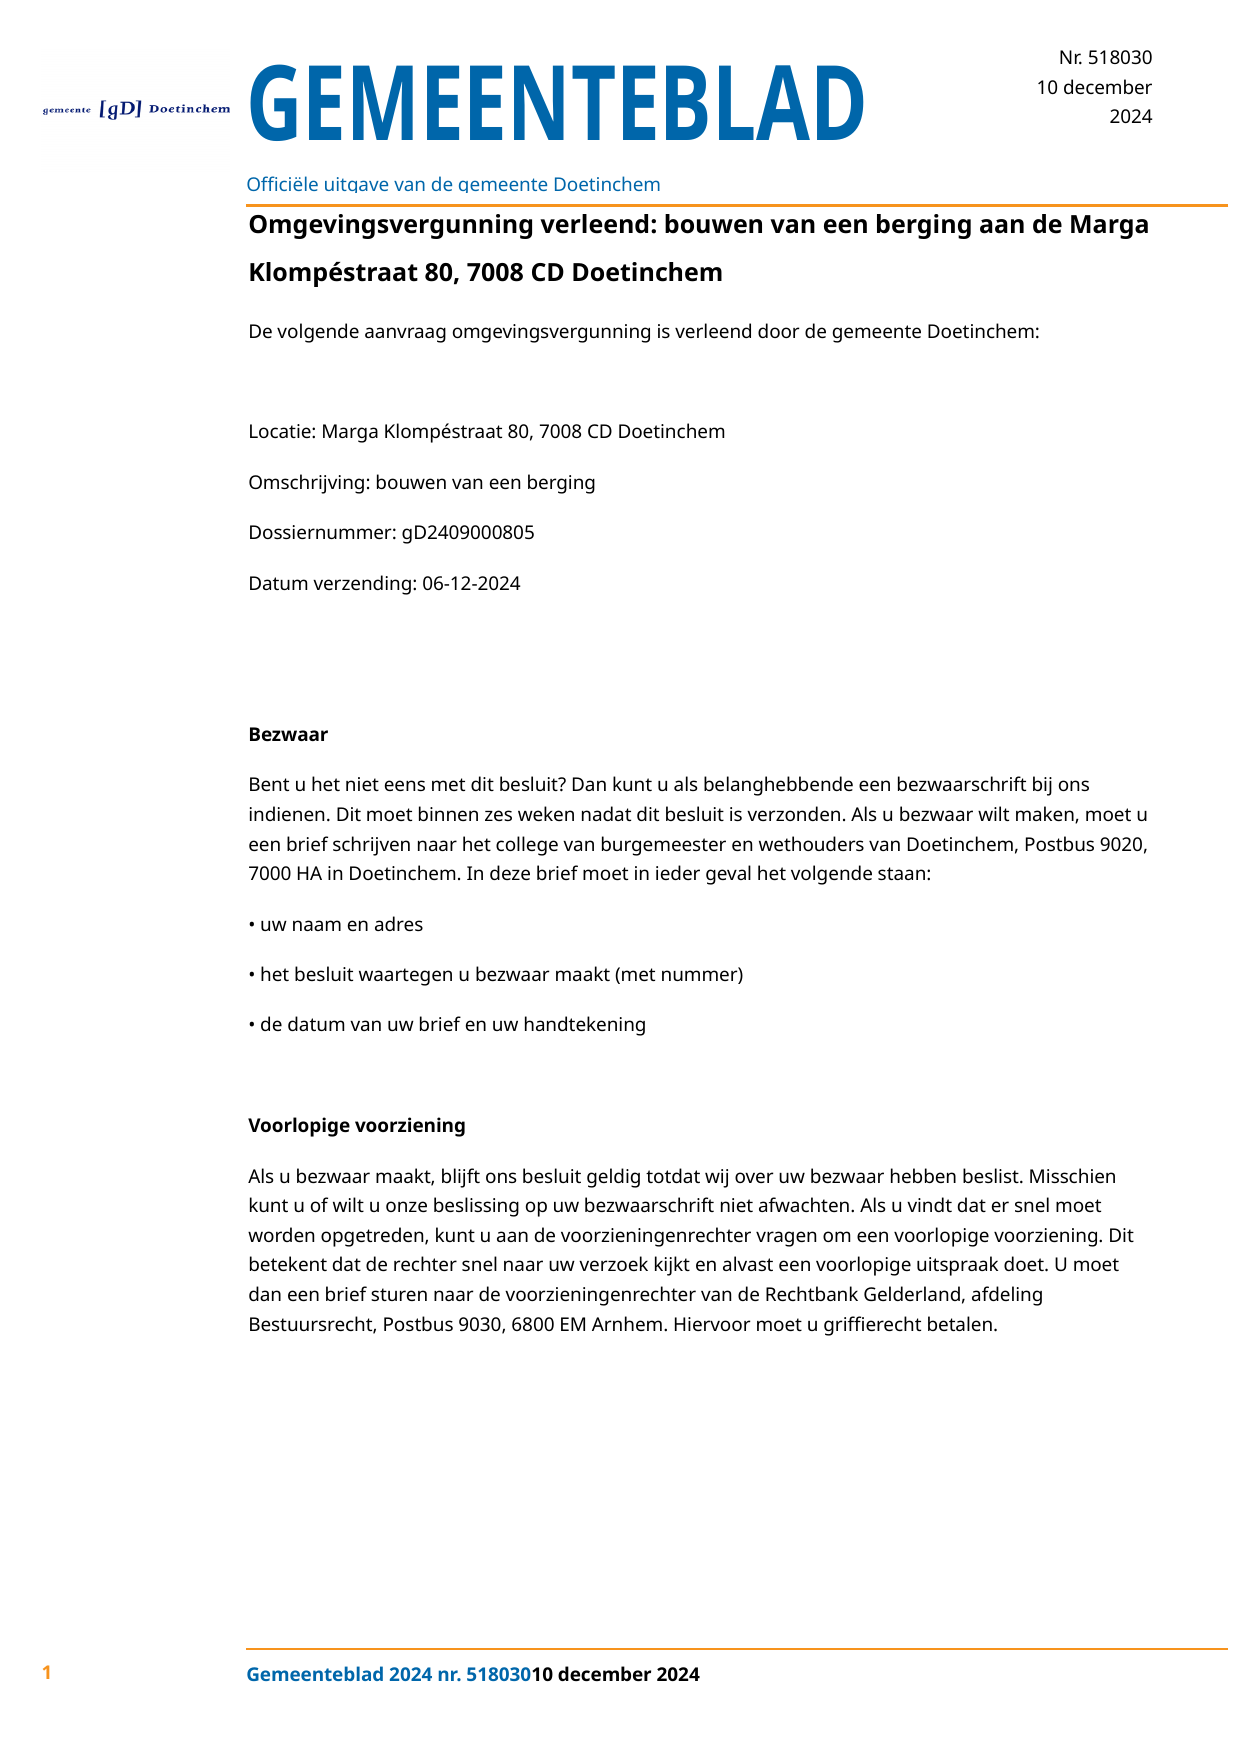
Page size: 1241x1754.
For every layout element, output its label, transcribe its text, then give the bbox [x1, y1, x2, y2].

text Omgevingsvergunning verleend: bouwen van een berging aan de Marga Klompéstraat 80, 7008 CD Doetinchem [248, 207, 1152, 288]
text • de datum van uw brief en uw handtekening [248, 1012, 1152, 1037]
text De volgende aanvraag omgevingsvergunning is verleend door de gemeente Doetinchem: [248, 318, 1152, 344]
text Datum verzending: 06-12-2024 [248, 570, 1152, 596]
text Dossiernummer: gD2409000805 [248, 519, 1152, 545]
text Locatie: Marga Klompéstraat 80, 7008 CD Doetinchem [248, 419, 1152, 444]
text Als u bezwaar maakt, blijft ons besluit geldig totdat wij over uw bezwaar hebben beslist. Misschien kunt u of wilt u onze beslissing op uw bezwaarschrift niet afwachten. Als u vindt dat er snel moet worden opgetreden, kunt u aan de voorzieningenrechter vragen om een voorlopige voorziening. Dit betekent dat de rechter snel naar uw verzoek kijkt en alvast een voorlopige uitspraak doet. U moet dan een brief sturen naar de voorzieningenrechter van de Rechtbank Gelderland, afdeling Bestuursrecht, Postbus 9030, 6800 EM Arnhem. Hiervoor moet u griffierecht betalen. [248, 1163, 1152, 1337]
text Bezwaar [248, 721, 1152, 747]
text Voorlopige voorziening [248, 1112, 1152, 1138]
text • het besluit waartegen u bezwaar maakt (met nummer) [248, 961, 1152, 987]
text Omschrijving: bouwen van een berging [248, 469, 1152, 495]
text Bent u het niet eens met dit besluit? Dan kunt u als belanghebbende een bezwaarschrift bij ons indienen. Dit moet binnen zes weken nadat dit besluit is verzonden. Als u bezwaar wilt maken, moet u een brief schrijven naar het college van burgemeester en wethouders van Doetinchem, Postbus 9020, 7000 HA in Doetinchem. In deze brief moet in ieder geval het volgende staan: [248, 772, 1152, 886]
text • uw naam en adres [248, 911, 1152, 937]
picture [41, 47, 231, 172]
